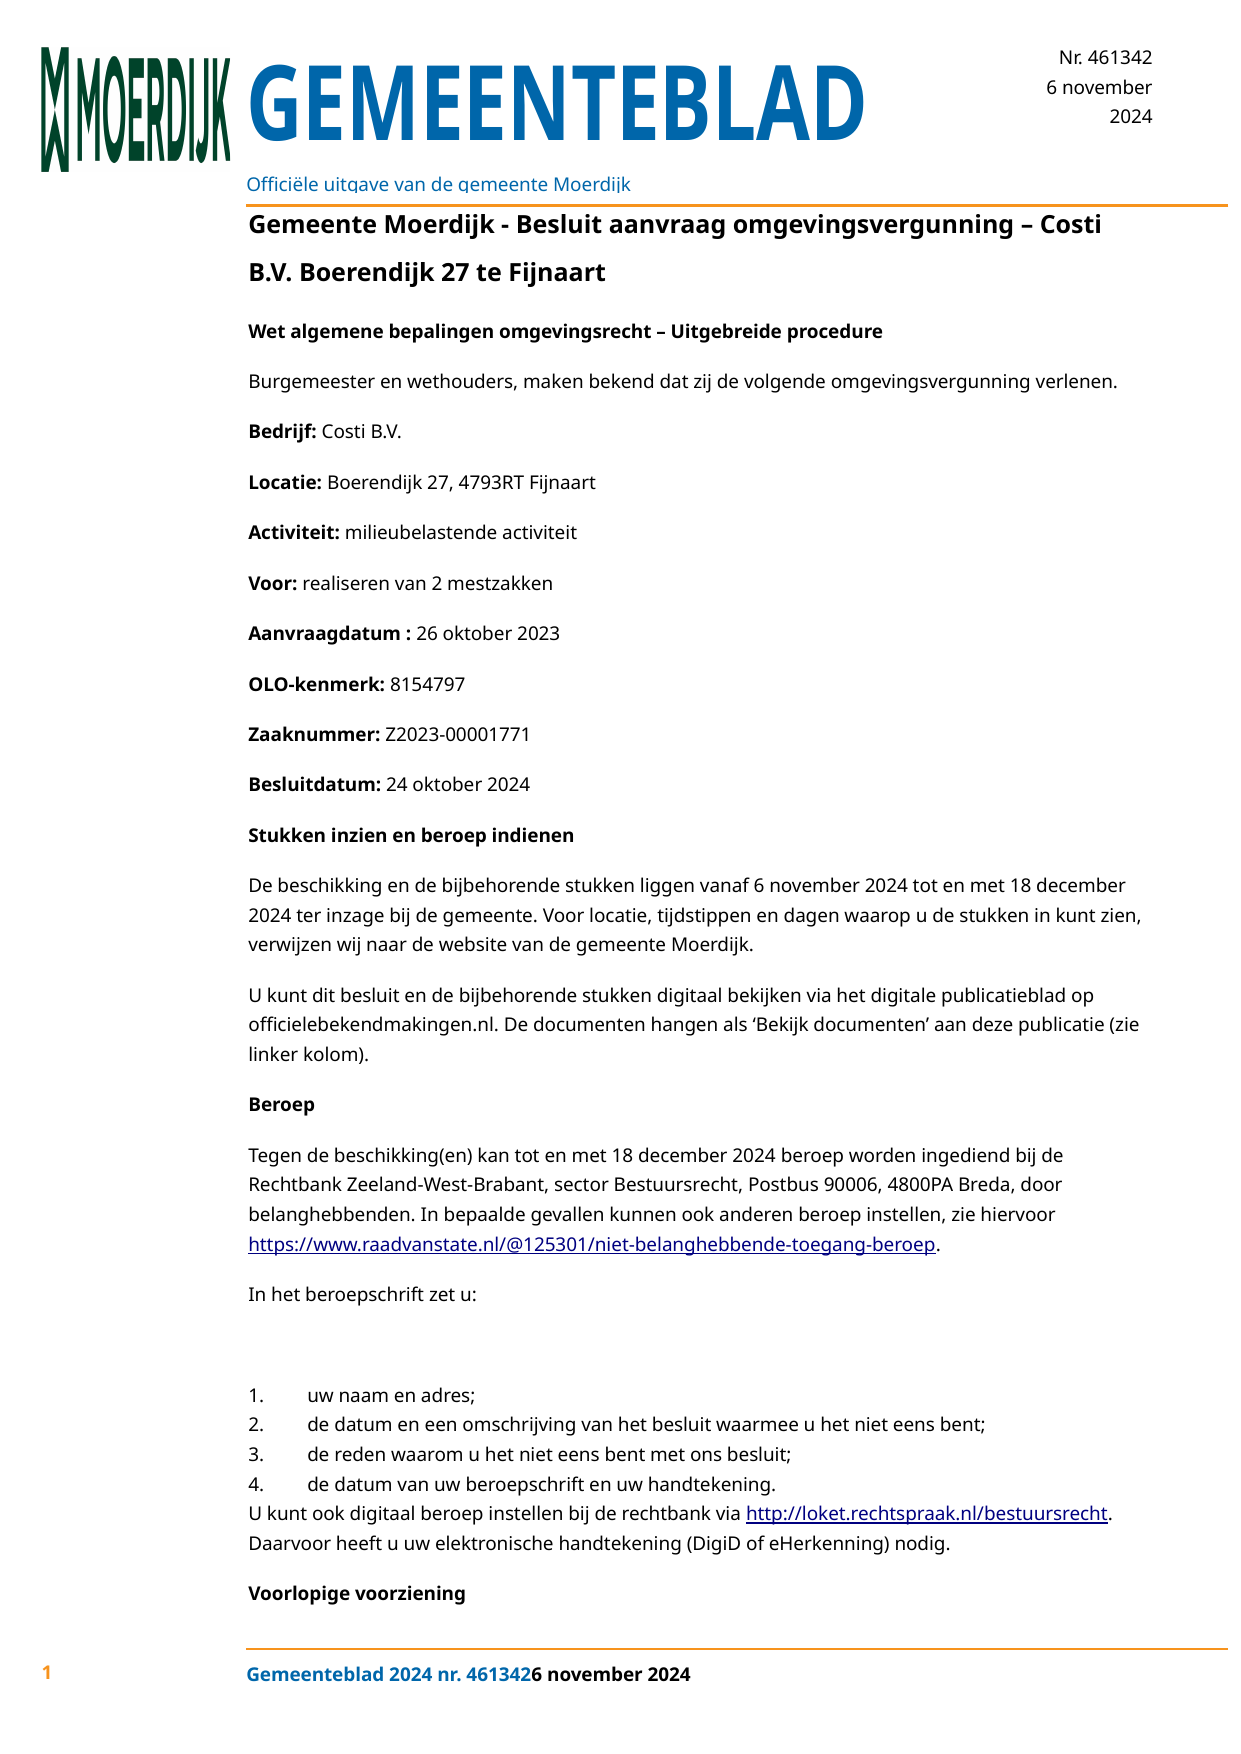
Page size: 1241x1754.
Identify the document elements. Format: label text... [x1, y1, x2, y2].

text Voor: realiseren van 2 mestzakken [248, 570, 1152, 596]
text Gemeente Moerdijk - Besluit aanvraag omgevingsvergunning – Costi B.V. Boerendijk 27 te Fijnaart [248, 207, 1152, 288]
text Activiteit: milieubelastende activiteit [248, 519, 1152, 545]
list de reden waarom u het niet eens bent met ons besluit; [248, 1441, 1152, 1467]
list uw naam en adres; [248, 1382, 1152, 1408]
list de datum van uw beroepschrift en uw handtekening. [248, 1471, 1152, 1497]
text Besluitdatum: 24 oktober 2024 [248, 772, 1152, 797]
text Voorlopige voorziening [248, 1580, 1152, 1606]
text Aanvraagdatum : 26 oktober 2023 [248, 620, 1152, 646]
text OLO-kenmerk: 8154797 [248, 671, 1152, 697]
text In het beroepschrift zet u: [248, 1281, 1152, 1307]
text Bedrijf: Costi B.V. [248, 419, 1152, 444]
text U kunt dit besluit en de bijbehorende stukken digitaal bekijken via het digitale publicatieblad op officielebekendmakingen.nl. De documenten hangen als ‘Bekijk documenten’ aan deze publicatie (zie linker kolom). [248, 982, 1152, 1067]
text Beroep [248, 1092, 1152, 1117]
text U kunt ook digitaal beroep instellen bij de rechtbank via http://loket.rechtspraak.nl/bestuursrecht. Daarvoor heeft u uw elektronische handtekening (DigiD of eHerkenning) nodig. [248, 1500, 1152, 1556]
list de datum en een omschrijving van het besluit waarmee u het niet eens bent; [248, 1412, 1152, 1437]
text Zaaknummer: Z2023-00001771 [248, 721, 1152, 747]
text Stukken inzien en beroep indienen [248, 822, 1152, 848]
text Wet algemene bepalingen omgevingsrecht – Uitgebreide procedure [248, 318, 1152, 344]
text Locatie: Boerendijk 27, 4793RT Fijnaart [248, 469, 1152, 495]
text Burgemeester en wethouders, maken bekend dat zij de volgende omgevingsvergunning verlenen. [248, 368, 1152, 394]
text De beschikking en de bijbehorende stukken liggen vanaf 6 november 2024 tot en met 18 december 2024 ter inzage bij de gemeente. Voor locatie, tijdstippen en dagen waarop u de stukken in kunt zien, verwijzen wij naar de website van de gemeente Moerdijk. [248, 872, 1152, 957]
picture [41, 47, 231, 172]
text Tegen de beschikking(en) kan tot en met 18 december 2024 beroep worden ingediend bij de Rechtbank Zeeland-West-Brabant, sector Bestuursrecht, Postbus 90006, 4800PA Breda, door belanghebbenden. In bepaalde gevallen kunnen ook anderen beroep instellen, zie hiervoor https://www.raadvanstate.nl/@125301/niet-belanghebbende-toegang-beroep. [248, 1142, 1152, 1257]
